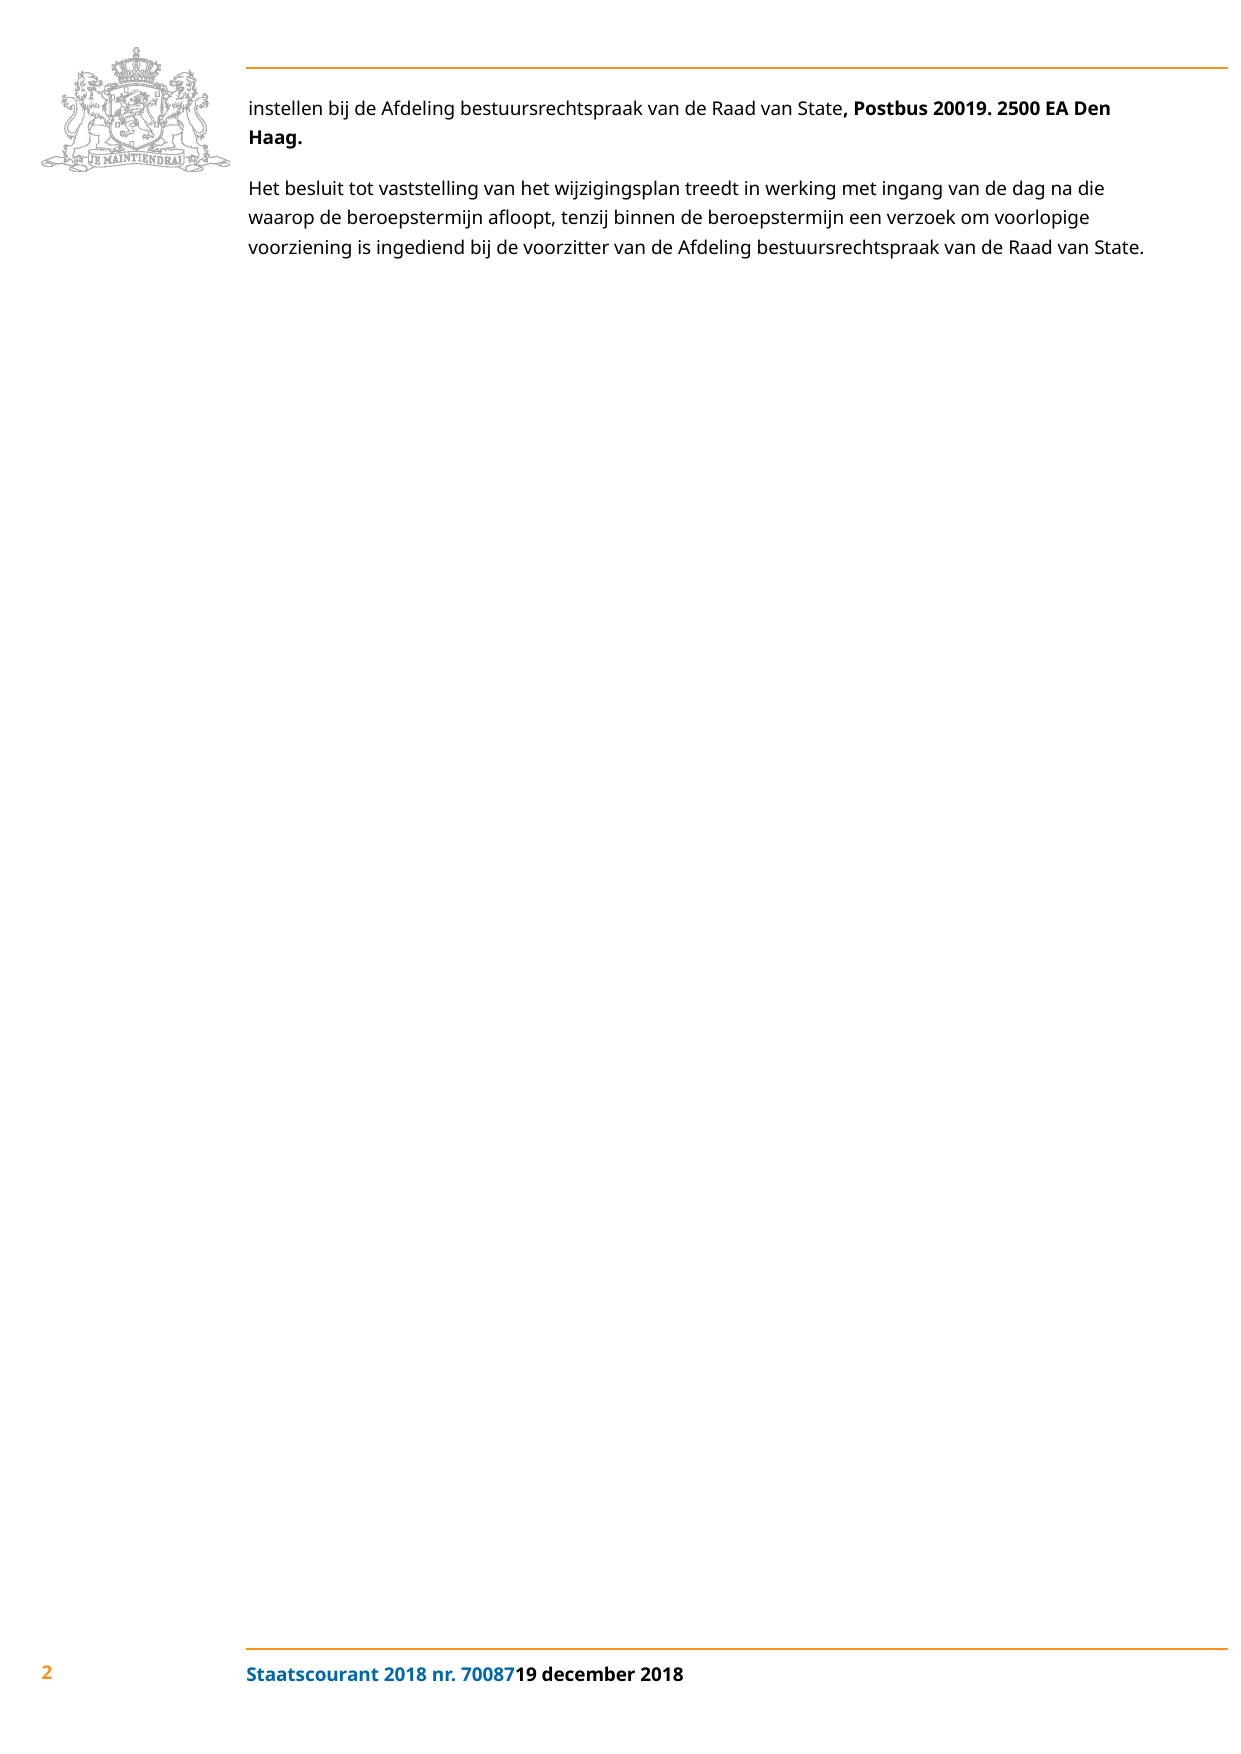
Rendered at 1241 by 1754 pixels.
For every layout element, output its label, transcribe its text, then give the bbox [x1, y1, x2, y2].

text Het besluit tot vaststelling van het wijzigingsplan treedt in werking met ingang van de dag na die waarop de beroepstermijn afloopt, tenzij binnen de beroepstermijn een verzoek om voorlopige voorziening is ingediend bij de voorzitter van de Afdeling bestuursrechtspraak van de Raad van State. [248, 175, 1152, 260]
text instellen bij de Afdeling bestuursrechtspraak van de Raad van State, Postbus 20019. 2500 EA Den Haag. [248, 95, 1152, 150]
picture [41, 47, 231, 172]
